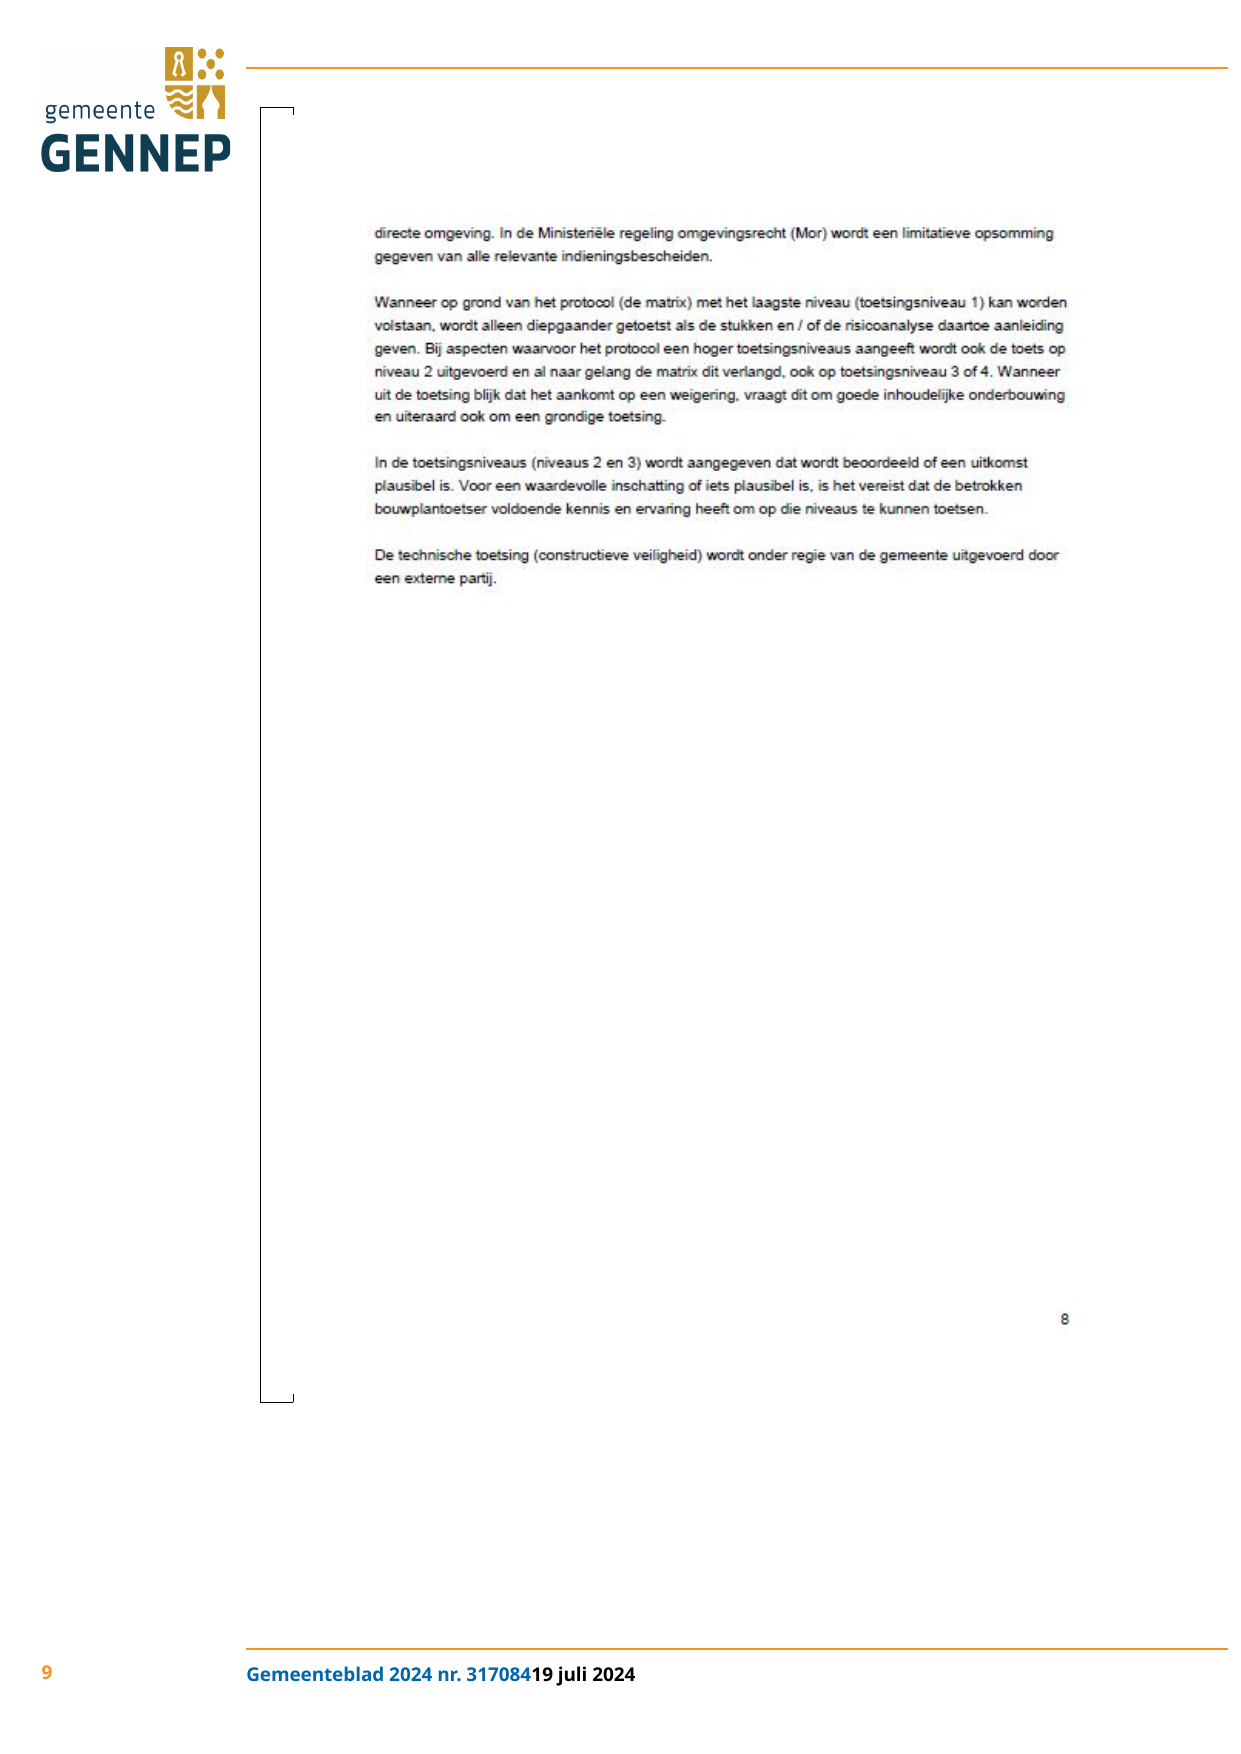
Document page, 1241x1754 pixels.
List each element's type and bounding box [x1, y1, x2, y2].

picture [268, 115, 1173, 1394]
picture [41, 47, 231, 172]
